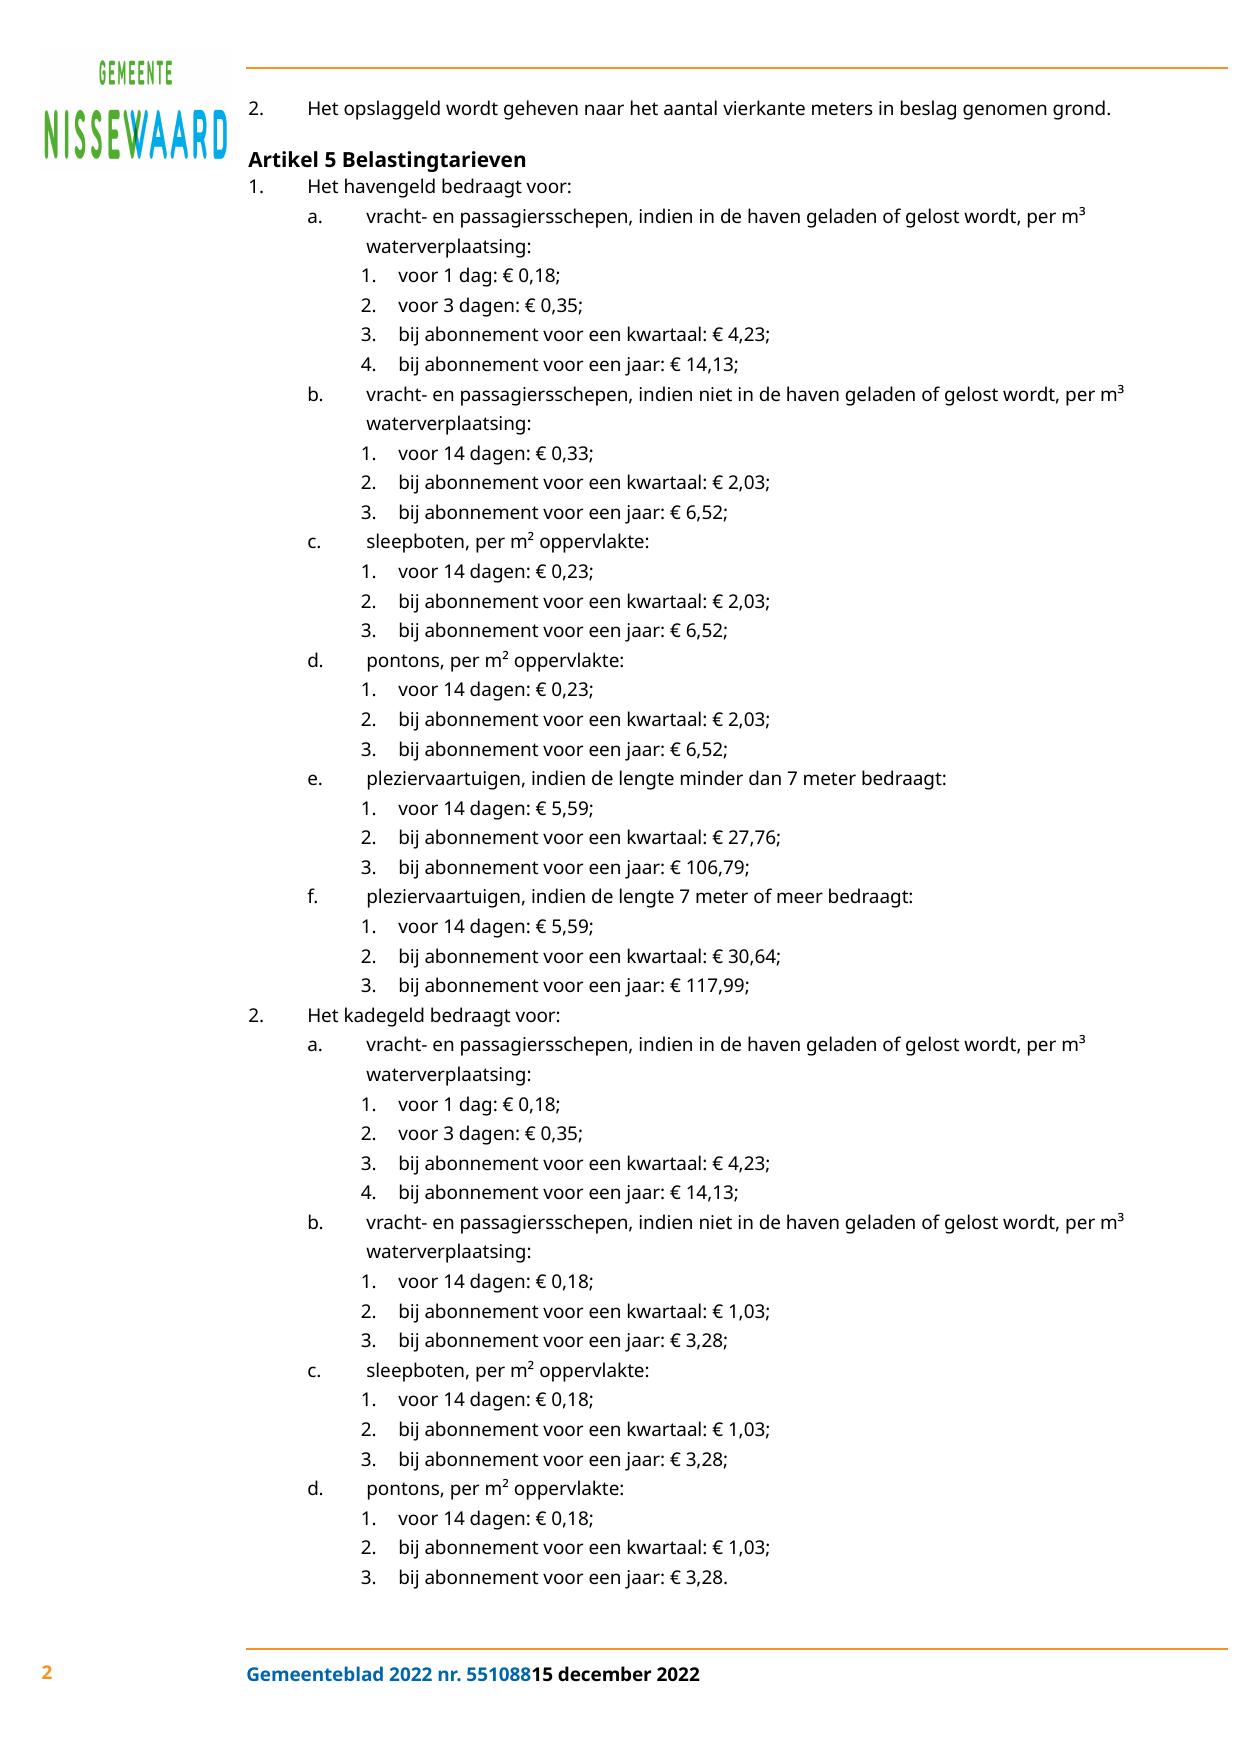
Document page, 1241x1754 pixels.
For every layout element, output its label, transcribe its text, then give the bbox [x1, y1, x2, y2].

list pleziervaartuigen, indien de lengte 7 meter of meer bedraagt: [307, 884, 1152, 909]
list bij abonnement voor een kwartaal: € 4,23; [361, 1150, 1152, 1176]
list bij abonnement voor een jaar: € 14,13; [361, 1179, 1152, 1205]
list bij abonnement voor een kwartaal: € 27,76; [361, 824, 1152, 850]
list bij abonnement voor een kwartaal: € 1,03; [361, 1298, 1152, 1323]
list Het havengeld bedraagt voor: [248, 174, 1152, 199]
list pontons, per m² oppervlakte: [307, 647, 1152, 673]
list pleziervaartuigen, indien de lengte minder dan 7 meter bedraagt: [307, 765, 1152, 791]
list bij abonnement voor een kwartaal: € 2,03; [361, 706, 1152, 732]
list bij abonnement voor een jaar: € 6,52; [361, 617, 1152, 643]
list Het opslaggeld wordt geheven naar het aantal vierkante meters in beslag genomen grond. [248, 95, 1152, 121]
list bij abonnement voor een jaar: € 3,28; [361, 1446, 1152, 1471]
list voor 1 dag: € 0,18; [361, 1091, 1152, 1116]
list vracht- en passagiersschepen, indien niet in de haven geladen of gelost wordt, per m³ waterverplaatsing: [307, 1209, 1152, 1264]
list voor 14 dagen: € 0,18; [361, 1505, 1152, 1531]
list voor 14 dagen: € 0,23; [361, 677, 1152, 702]
list bij abonnement voor een kwartaal: € 1,03; [361, 1534, 1152, 1560]
list voor 14 dagen: € 0,18; [361, 1268, 1152, 1294]
list Het kadegeld bedraagt voor: [248, 1002, 1152, 1028]
list bij abonnement voor een kwartaal: € 2,03; [361, 588, 1152, 613]
list vracht- en passagiersschepen, indien niet in de haven geladen of gelost wordt, per m³ waterverplaatsing: [307, 381, 1152, 436]
list bij abonnement voor een kwartaal: € 30,64; [361, 943, 1152, 968]
list sleepboten, per m² oppervlakte: [307, 529, 1152, 554]
list voor 14 dagen: € 0,23; [361, 558, 1152, 584]
list bij abonnement voor een jaar: € 117,99; [361, 972, 1152, 998]
list bij abonnement voor een jaar: € 6,52; [361, 499, 1152, 525]
picture [41, 47, 231, 172]
list bij abonnement voor een kwartaal: € 1,03; [361, 1416, 1152, 1442]
list voor 3 dagen: € 0,35; [361, 1120, 1152, 1146]
list vracht- en passagiersschepen, indien in de haven geladen of gelost wordt, per m³ waterverplaatsing: [307, 203, 1152, 258]
list bij abonnement voor een kwartaal: € 4,23; [361, 322, 1152, 347]
list vracht- en passagiersschepen, indien in de haven geladen of gelost wordt, per m³ waterverplaatsing: [307, 1032, 1152, 1087]
list bij abonnement voor een jaar: € 14,13; [361, 351, 1152, 377]
list bij abonnement voor een kwartaal: € 2,03; [361, 469, 1152, 495]
list voor 14 dagen: € 5,59; [361, 795, 1152, 821]
list voor 14 dagen: € 5,59; [361, 913, 1152, 939]
list bij abonnement voor een jaar: € 3,28; [361, 1327, 1152, 1353]
text Artikel 5 Belastingtarieven [248, 145, 1152, 174]
list voor 3 dagen: € 0,35; [361, 292, 1152, 318]
list voor 1 dag: € 0,18; [361, 262, 1152, 288]
list bij abonnement voor een jaar: € 3,28. [361, 1564, 1152, 1590]
list pontons, per m² oppervlakte: [307, 1475, 1152, 1501]
list voor 14 dagen: € 0,33; [361, 440, 1152, 466]
list bij abonnement voor een jaar: € 106,79; [361, 854, 1152, 880]
list voor 14 dagen: € 0,18; [361, 1387, 1152, 1412]
list sleepboten, per m² oppervlakte: [307, 1357, 1152, 1383]
list bij abonnement voor een jaar: € 6,52; [361, 736, 1152, 761]
